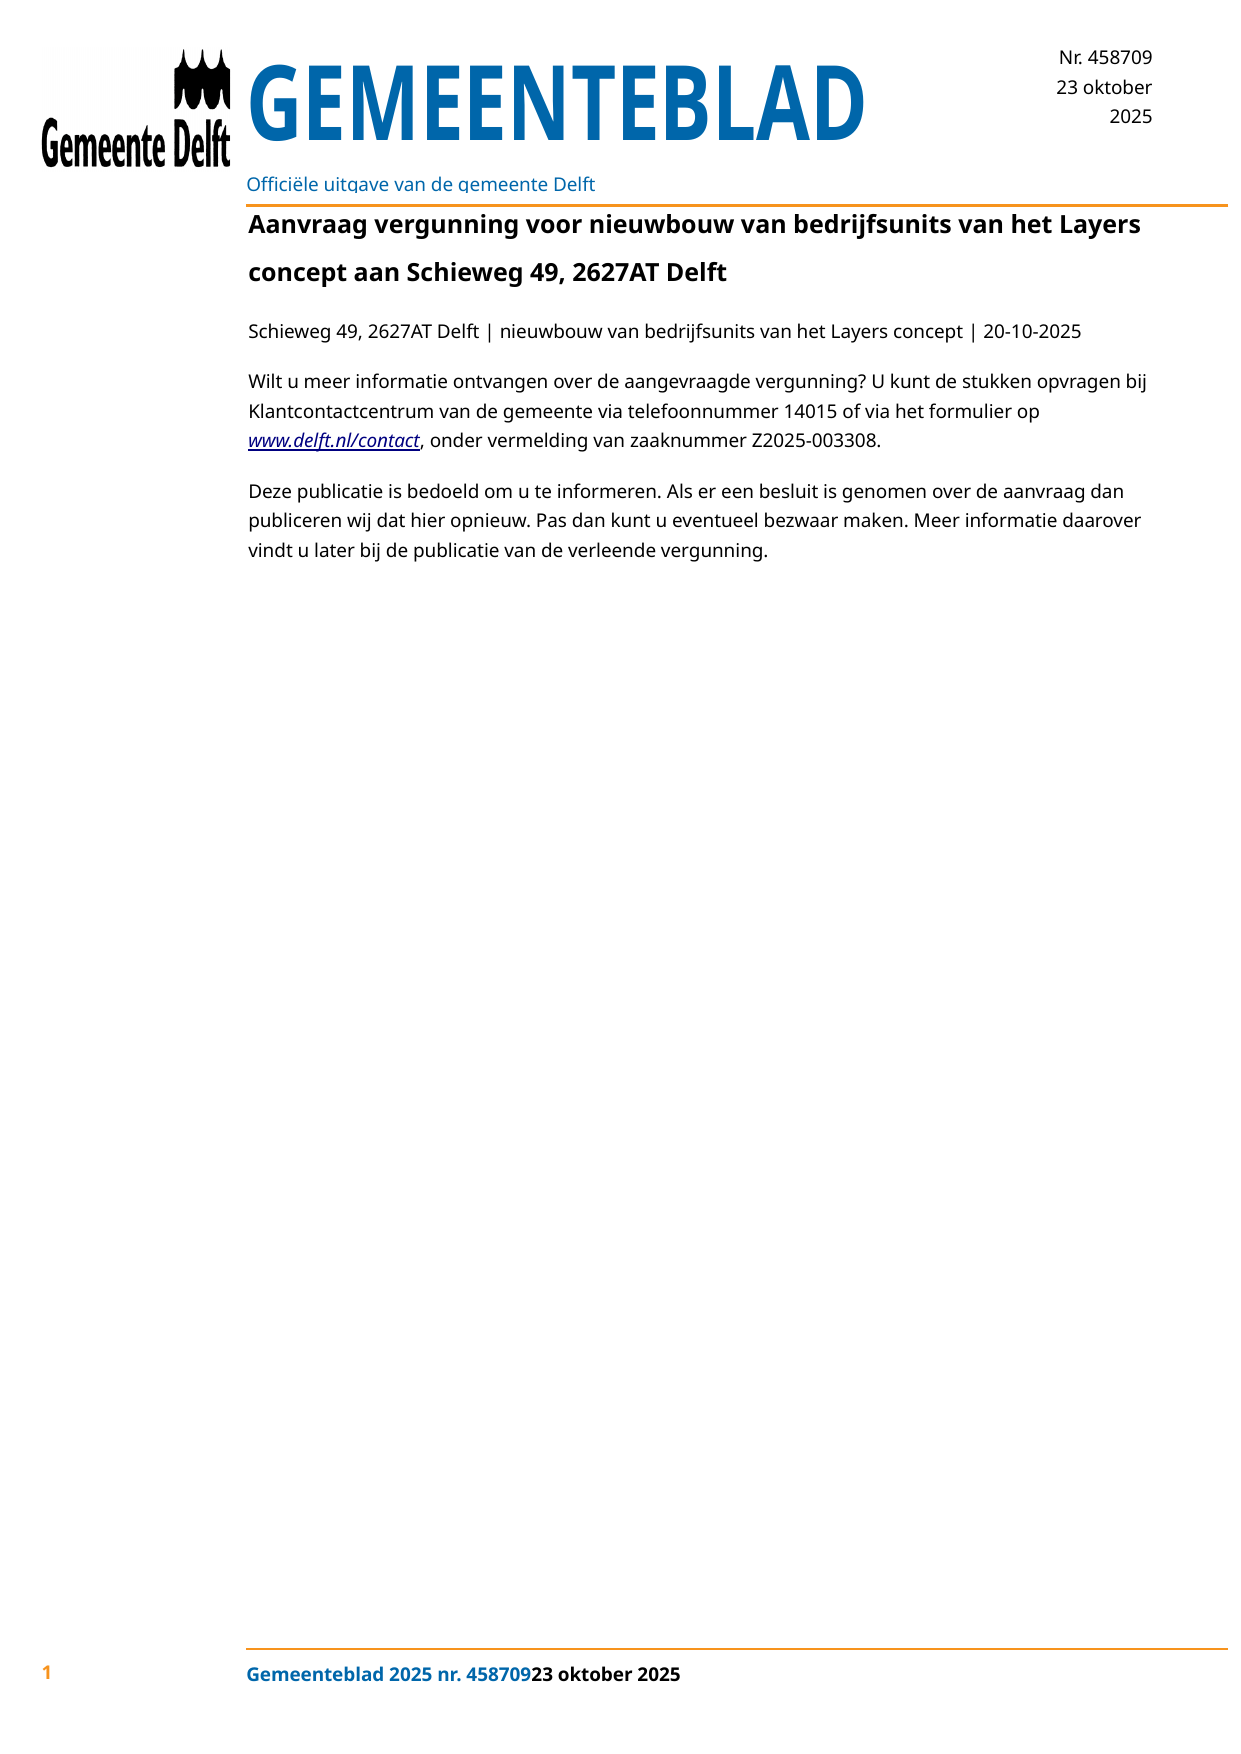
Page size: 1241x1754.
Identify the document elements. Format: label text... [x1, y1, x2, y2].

text Schieweg 49, 2627AT Delft | nieuwbouw van bedrijfsunits van het Layers concept | 20-10-2025 [248, 318, 1152, 344]
text Aanvraag vergunning voor nieuwbouw van bedrijfsunits van het Layers concept aan Schieweg 49, 2627AT Delft [248, 207, 1152, 288]
text Deze publicatie is bedoeld om u te informeren. Als er een besluit is genomen over de aanvraag dan publiceren wij dat hier opnieuw. Pas dan kunt u eventueel bezwaar maken. Meer informatie daarover vindt u later bij de publicatie van de verleende vergunning. [248, 478, 1152, 563]
text Wilt u meer informatie ontvangen over de aangevraagde vergunning? U kunt de stukken opvragen bij Klantcontactcentrum van de gemeente via telefoonnummer 14015 of via het formulier op www.delft.nl/contact, onder vermelding van zaaknummer Z2025-003308. [248, 368, 1152, 453]
picture [41, 47, 231, 172]
